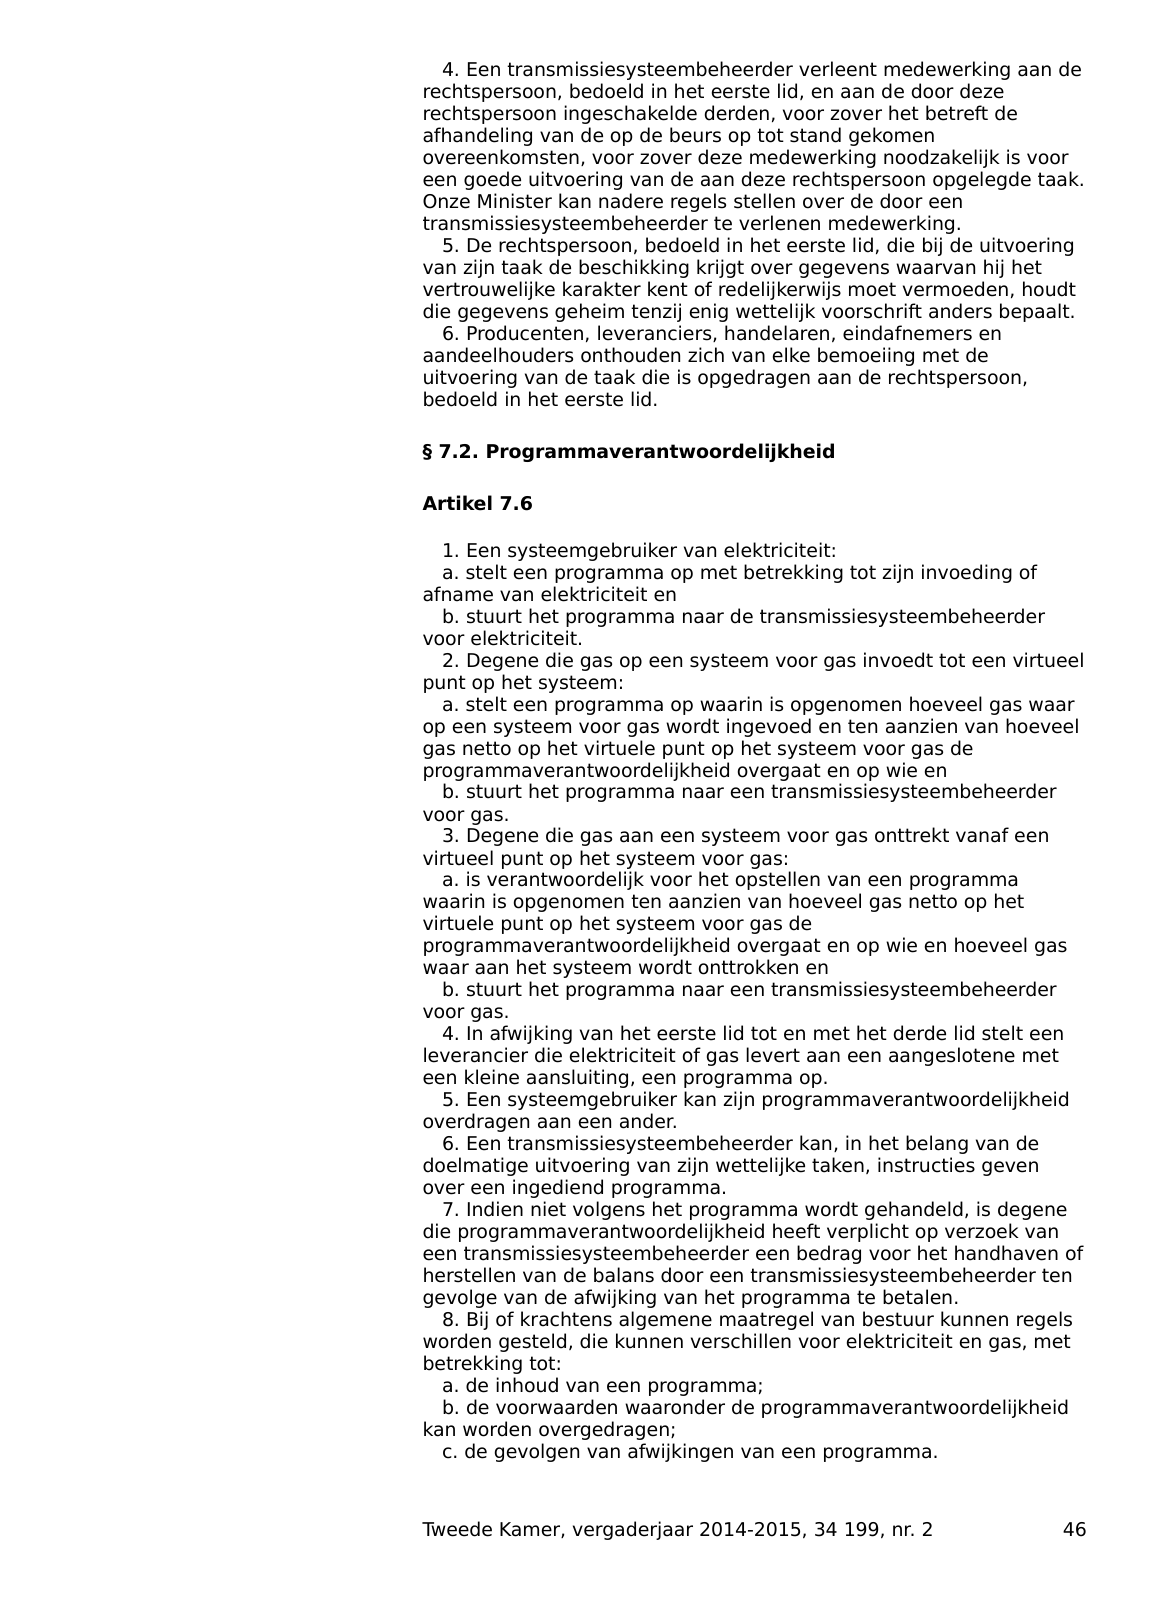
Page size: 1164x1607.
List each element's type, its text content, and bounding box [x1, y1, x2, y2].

text 1. Een systeemgebruiker van elektriciteit: [422, 540, 1087, 562]
text 6. Een transmissiesysteembeheerder kan, in het belang van de doelmatige uitvoering van zijn wettelijke taken, instructies geven over een ingediend programma. [422, 1133, 1087, 1199]
text b. de voorwaarden waaronder de programmaverantwoordelijkheid kan worden overgedragen; [422, 1397, 1087, 1441]
text c. de gevolgen van afwijkingen van een programma. [422, 1441, 1087, 1463]
text b. stuurt het programma naar een transmissiesysteembeheerder voor gas. [422, 781, 1087, 825]
subtitle Artikel 7.6 [422, 493, 1087, 515]
text a. de inhoud van een programma; [422, 1375, 1087, 1397]
text 2. Degene die gas op een systeem voor gas invoedt tot een virtueel punt op het systeem: [422, 649, 1087, 693]
text 3. Degene die gas aan een systeem voor gas onttrekt vanaf een virtueel punt op het systeem voor gas: [422, 825, 1087, 869]
text b. stuurt het programma naar een transmissiesysteembeheerder voor gas. [422, 979, 1087, 1023]
text 8. Bij of krachtens algemene maatregel van bestuur kunnen regels worden gesteld, die kunnen verschillen voor elektriciteit en gas, met betrekking tot: [422, 1309, 1087, 1375]
text 5. Een systeemgebruiker kan zijn programmaverantwoordelijkheid overdragen aan een ander. [422, 1089, 1087, 1133]
text 7. Indien niet volgens het programma wordt gehandeld, is degene die programmaverantwoordelijkheid heeft verplicht op verzoek van een transmissiesysteembeheerder een bedrag voor het handhaven of herstellen van de balans door een transmissiesysteembeheerder ten gevolge van de afwijking van het programma te betalen. [422, 1199, 1087, 1309]
text 4. In afwijking van het eerste lid tot en met het derde lid stelt een leverancier die elektriciteit of gas levert aan een aangeslotene met een kleine aansluiting, een programma op. [422, 1023, 1087, 1089]
text a. stelt een programma op waarin is opgenomen hoeveel gas waar op een systeem voor gas wordt ingevoed en ten aanzien van hoeveel gas netto op het virtuele punt op het systeem voor gas de programmaverantwoordelijkheid overgaat en op wie en [422, 693, 1087, 781]
text 6. Producenten, leveranciers, handelaren, eindafnemers en aandeelhouders onthouden zich van elke bemoeiing met de uitvoering van de taak die is opgedragen aan de rechtspersoon, bedoeld in het eerste lid. [422, 323, 1087, 411]
subtitle § 7.2. Programmaverantwoordelijkheid [422, 441, 1087, 463]
text b. stuurt het programma naar de transmissiesysteembeheerder voor elektriciteit. [422, 606, 1087, 649]
text 5. De rechtspersoon, bedoeld in het eerste lid, die bij de uitvoering van zijn taak de beschikking krijgt over gegevens waarvan hij het vertrouwelijke karakter kent of redelijkerwijs moet vermoeden, houdt die gegevens geheim tenzij enig wettelijk voorschrift anders bepaalt. [422, 235, 1087, 323]
text a. is verantwoordelijk voor het opstellen van een programma waarin is opgenomen ten aanzien van hoeveel gas netto op het virtuele punt op het systeem voor gas de programmaverantwoordelijkheid overgaat en op wie en hoeveel gas waar aan het systeem wordt onttrokken en [422, 869, 1087, 979]
text 4. Een transmissiesysteembeheerder verleent medewerking aan de rechtspersoon, bedoeld in het eerste lid, en aan de door deze rechtspersoon ingeschakelde derden, voor zover het betreft de afhandeling van de op de beurs op tot stand gekomen overeenkomsten, voor zover deze medewerking noodzakelijk is voor een goede uitvoering van de aan deze rechtspersoon opgelegde taak. Onze Minister kan nadere regels stellen over de door een transmissiesysteembeheerder te verlenen medewerking. [422, 59, 1087, 235]
text a. stelt een programma op met betrekking tot zijn invoeding of afname van elektriciteit en [422, 562, 1087, 606]
